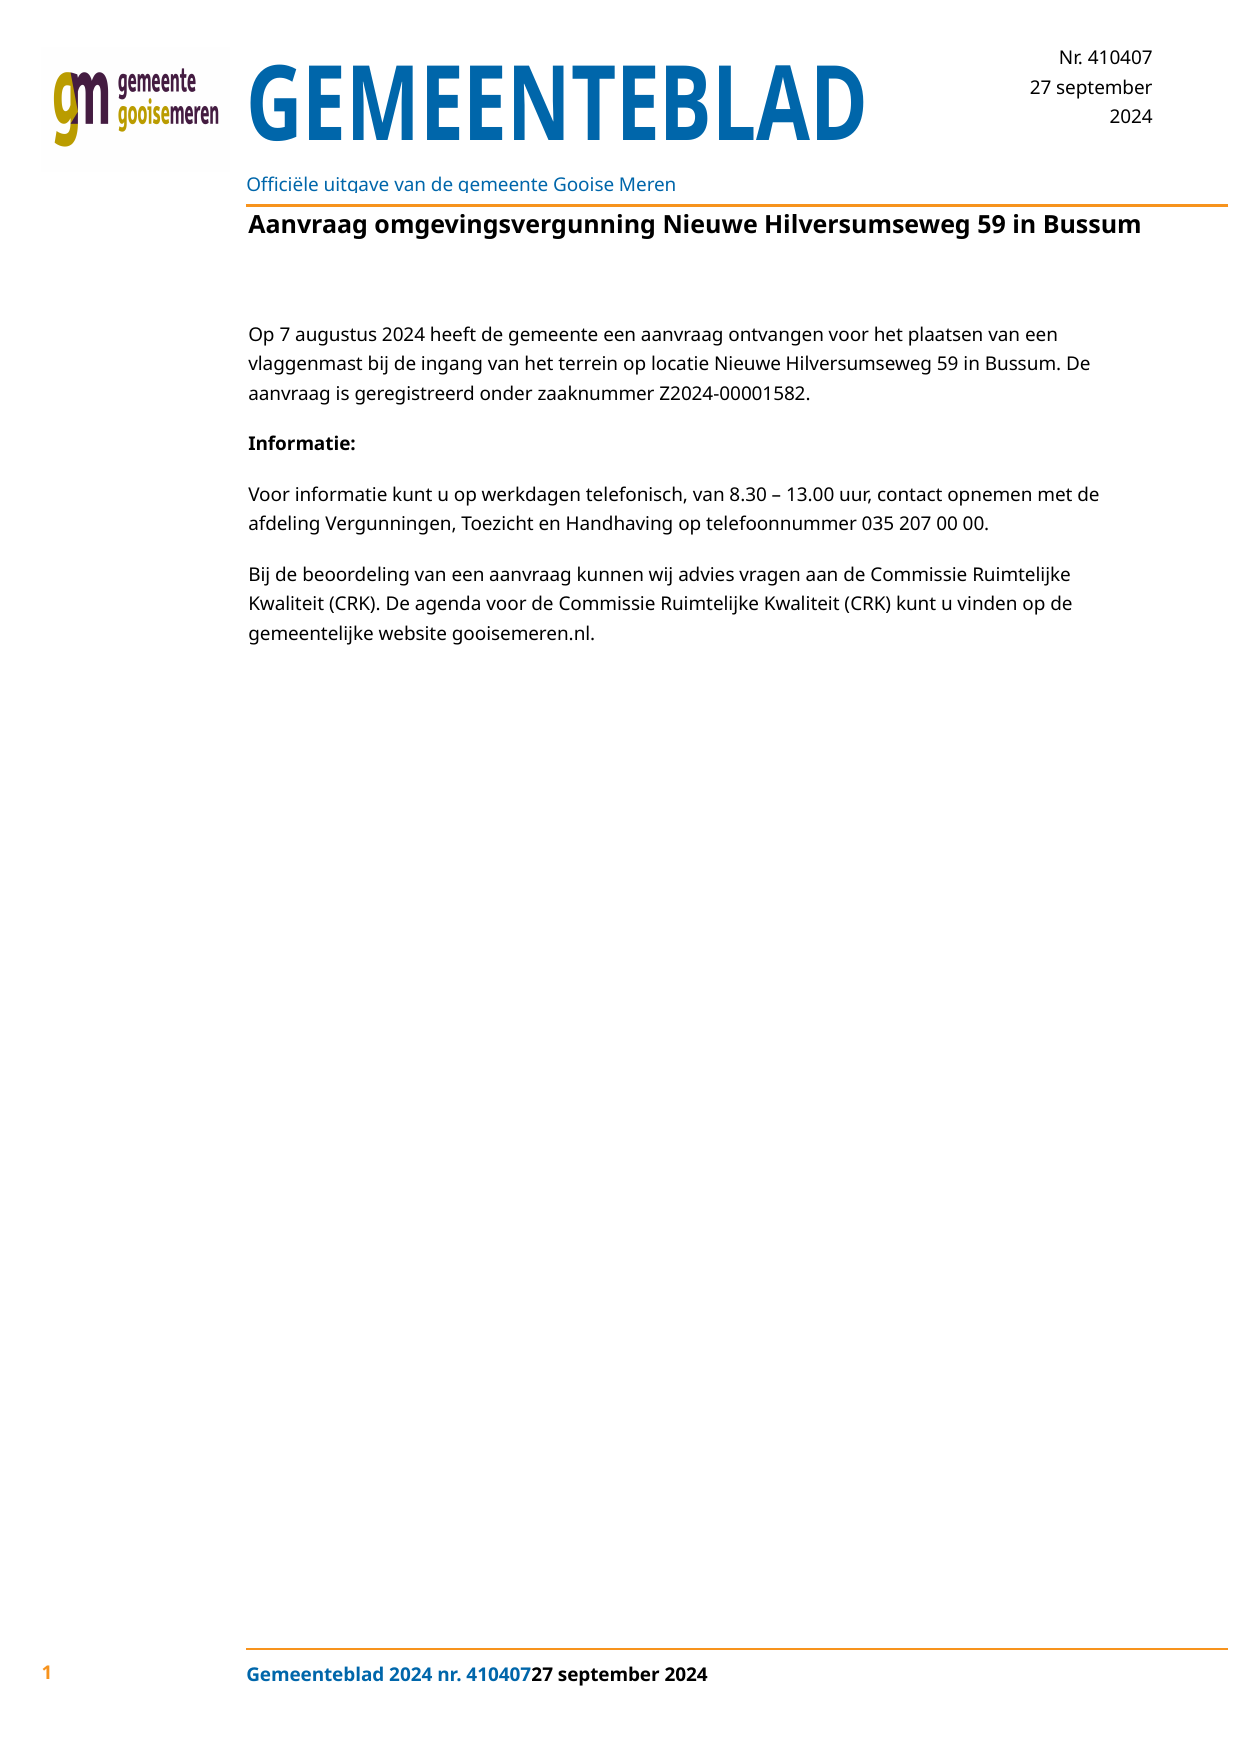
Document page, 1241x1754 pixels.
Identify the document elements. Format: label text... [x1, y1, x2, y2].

text Informatie: [248, 430, 1152, 456]
picture [41, 47, 231, 172]
text Op 7 augustus 2024 heeft de gemeente een aanvraag ontvangen voor het plaatsen van een vlaggenmast bij de ingang van het terrein op locatie Nieuwe Hilversumseweg 59 in Bussum. De aanvraag is geregistreerd onder zaaknummer Z2024-00001582. [248, 321, 1152, 406]
text Bij de beoordeling van een aanvraag kunnen wij advies vragen aan de Commissie Ruimtelijke Kwaliteit (CRK). De agenda voor de Commissie Ruimtelijke Kwaliteit (CRK) kunt u vinden op de gemeentelijke website gooisemeren.nl. [248, 561, 1152, 646]
text Voor informatie kunt u op werkdagen telefonisch, van 8.30 – 13.00 uur, contact opnemen met de afdeling Vergunningen, Toezicht en Handhaving op telefoonnummer 035 207 00 00. [248, 481, 1152, 536]
text Aanvraag omgevingsvergunning Nieuwe Hilversumseweg 59 in Bussum [248, 207, 1152, 241]
